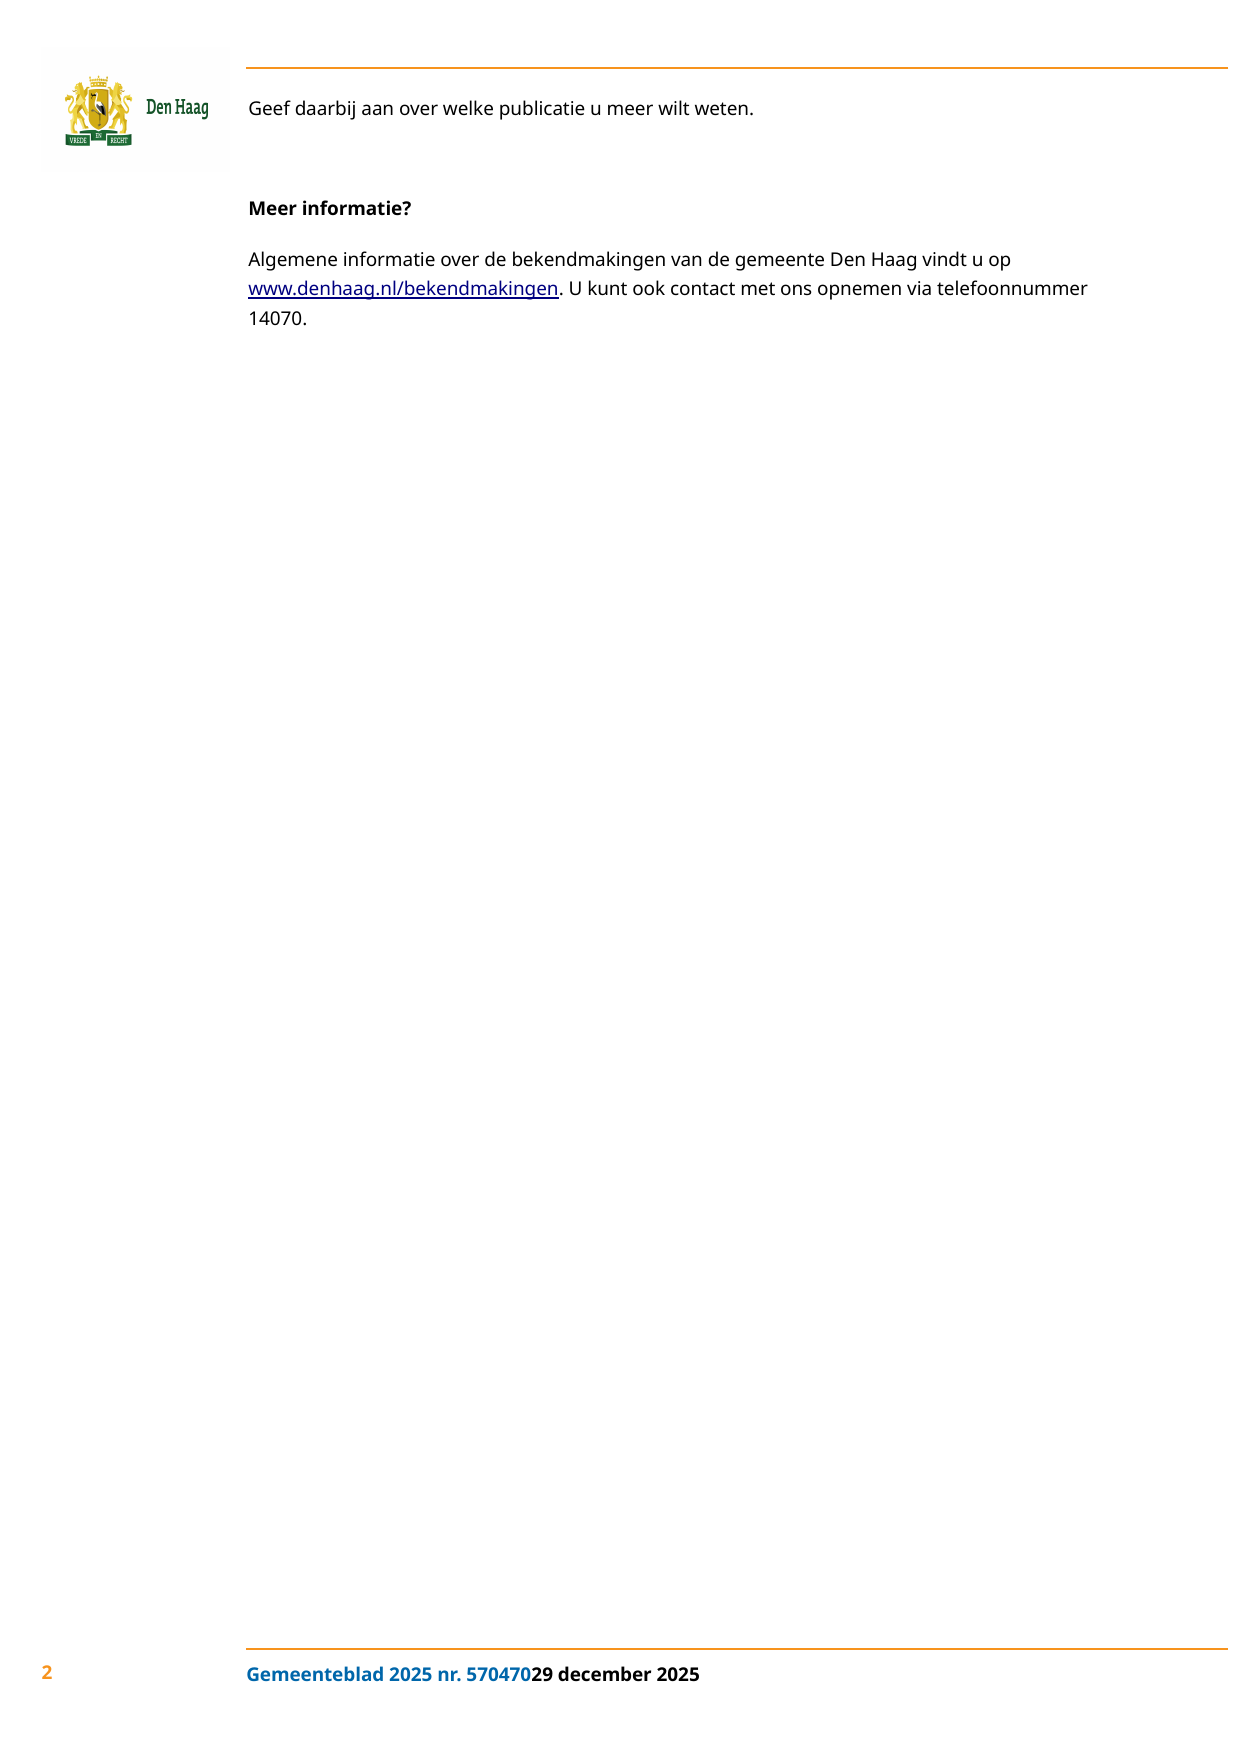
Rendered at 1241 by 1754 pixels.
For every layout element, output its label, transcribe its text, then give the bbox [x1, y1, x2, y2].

text Geef daarbij aan over welke publicatie u meer wilt weten. [248, 95, 1152, 121]
text Algemene informatie over de bekendmakingen van de gemeente Den Haag vindt u op www.denhaag.nl/bekendmakingen. U kunt ook contact met ons opnemen via telefoonnummer 14070. [248, 246, 1152, 331]
text Meer informatie? [248, 196, 1152, 221]
picture [41, 47, 231, 172]
